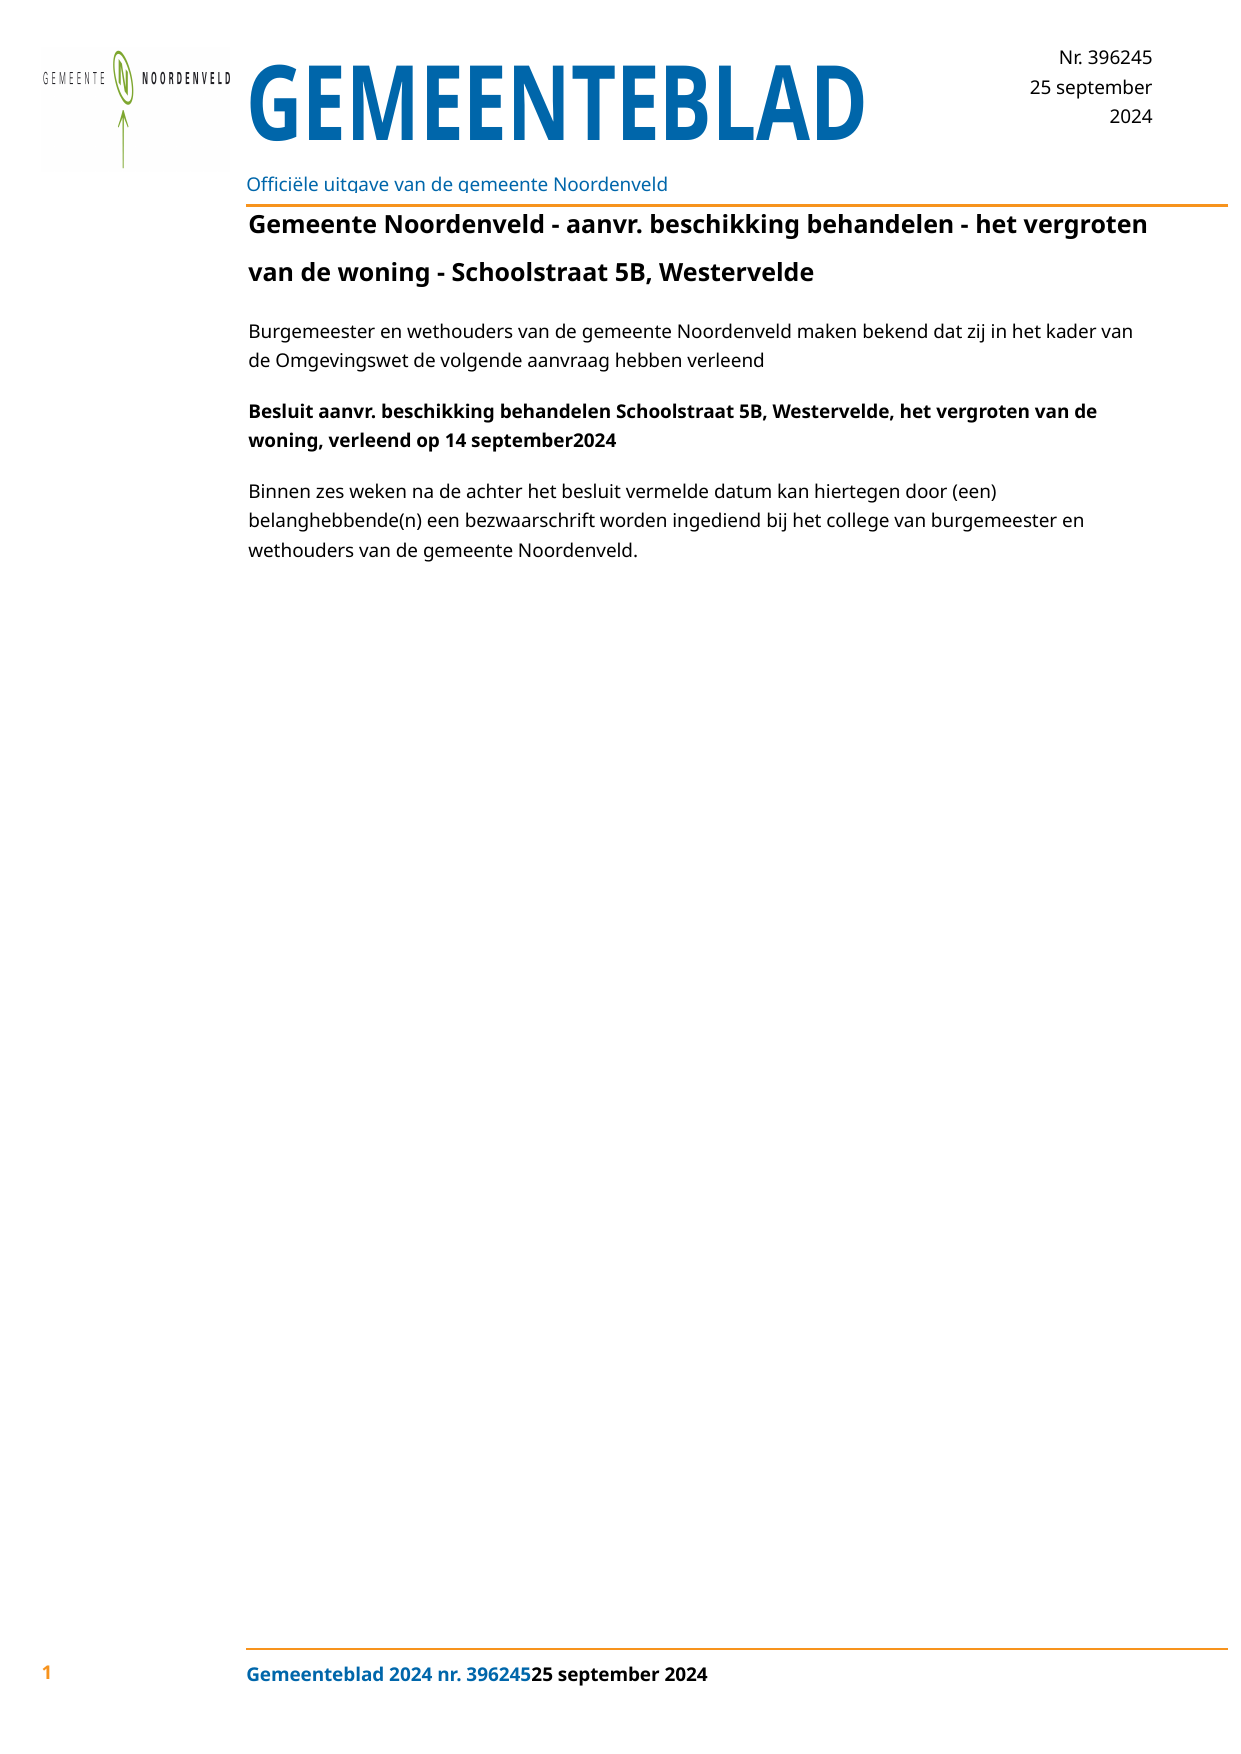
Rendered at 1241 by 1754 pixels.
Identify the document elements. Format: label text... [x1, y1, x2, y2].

text Burgemeester en wethouders van de gemeente Noordenveld maken bekend dat zij in het kader van de Omgevingswet de volgende aanvraag hebben verleend [248, 318, 1152, 373]
text Gemeente Noordenveld - aanvr. beschikking behandelen - het vergroten van de woning - Schoolstraat 5B, Westervelde [248, 207, 1152, 288]
picture [41, 47, 231, 172]
text Binnen zes weken na de achter het besluit vermelde datum kan hiertegen door (een) belanghebbende(n) een bezwaarschrift worden ingediend bij het college van burgemeester en wethouders van de gemeente Noordenveld. [248, 478, 1152, 563]
text Besluit aanvr. beschikking behandelen Schoolstraat 5B, Westervelde, het vergroten van de woning, verleend op 14 september2024 [248, 398, 1152, 453]
